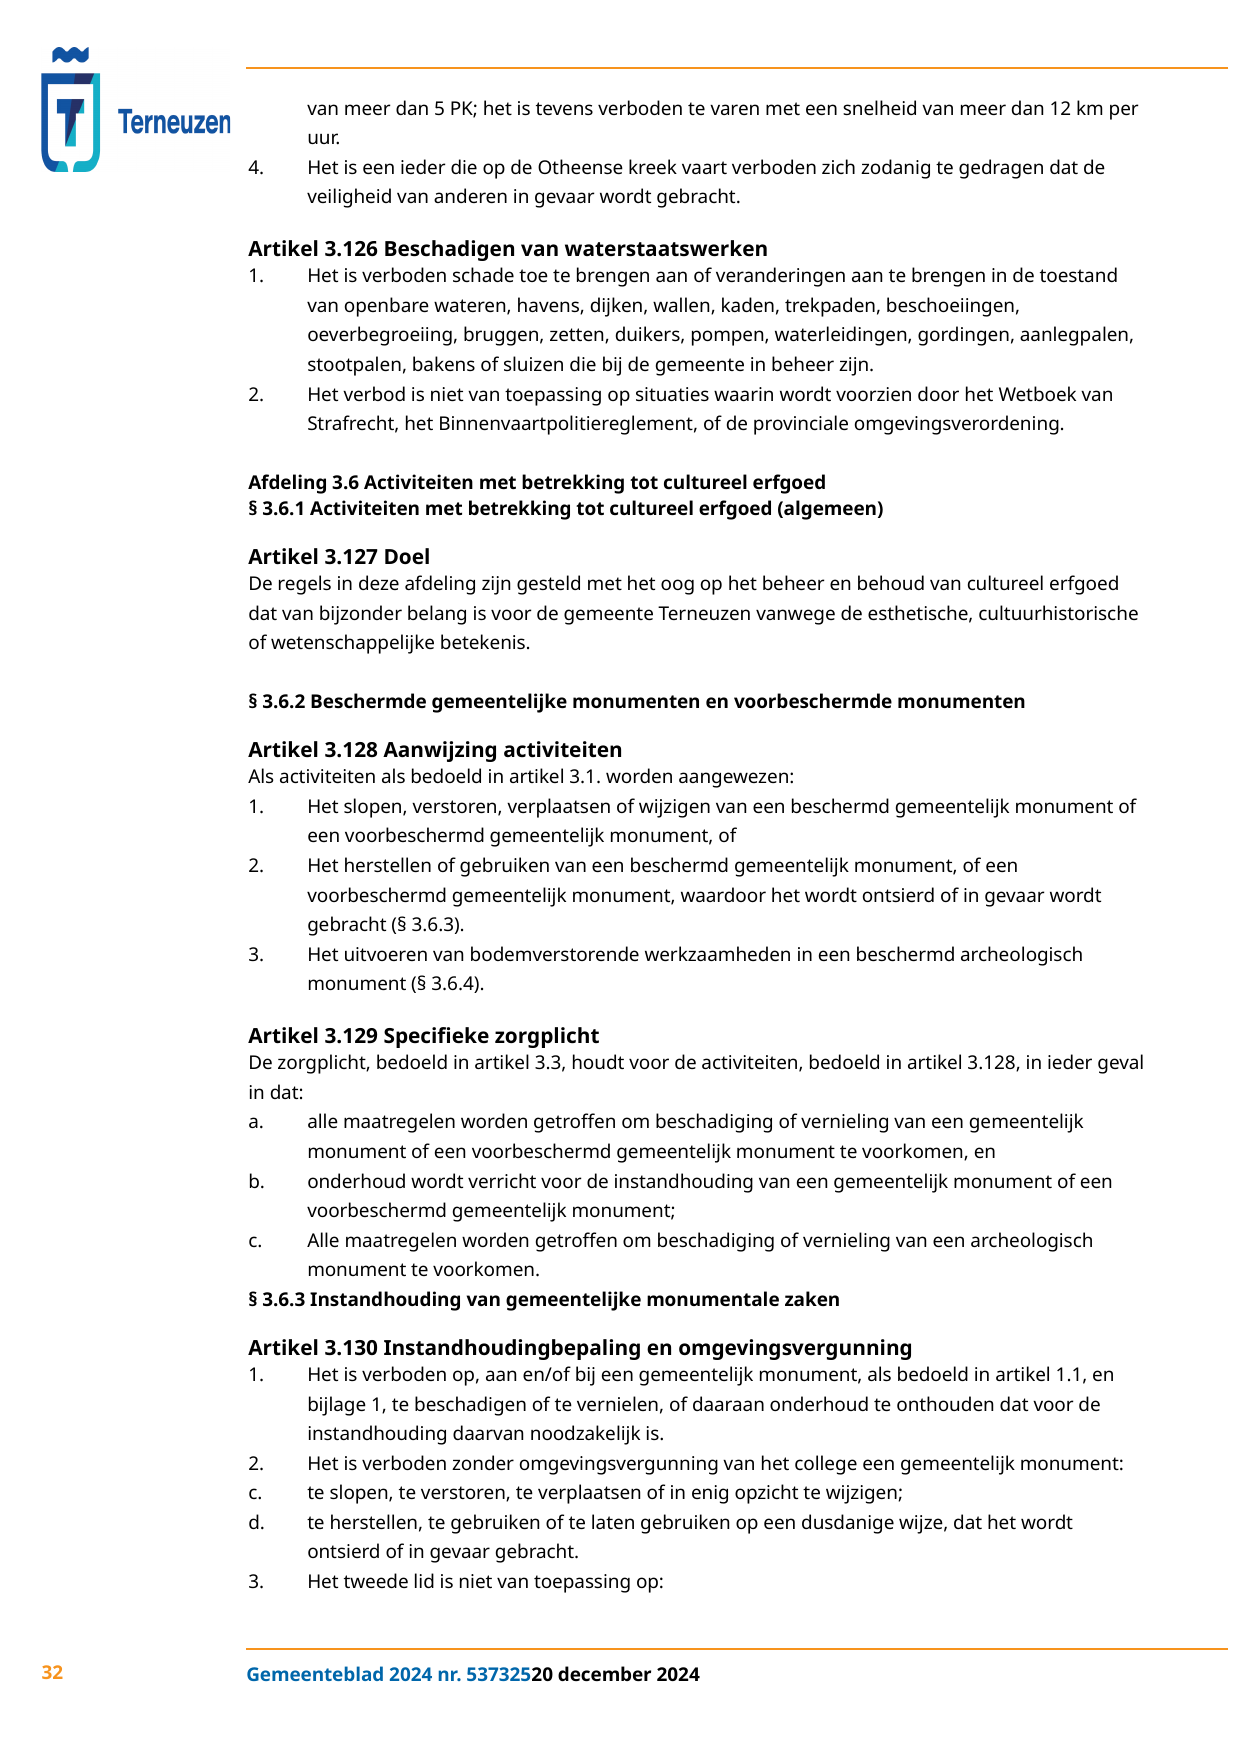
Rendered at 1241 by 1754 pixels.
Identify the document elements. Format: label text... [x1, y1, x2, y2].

list te slopen, te verstoren, te verplaatsen of in enig opzicht te wijzigen; [248, 1479, 1152, 1505]
list Het herstellen of gebruiken van een beschermd gemeentelijk monument, of een voorbeschermd gemeentelijk monument, waardoor het wordt ontsierd of in gevaar wordt gebracht (§ 3.6.3). [248, 852, 1152, 937]
list Het slopen, verstoren, verplaatsen of wijzigen van een beschermd gemeentelijk monument of een voorbeschermd gemeentelijk monument, of [248, 793, 1152, 848]
list Het tweede lid is niet van toepassing op: [248, 1568, 1152, 1594]
list te herstellen, te gebruiken of te laten gebruiken op een dusdanige wijze, dat het wordt ontsierd of in gevaar gebracht. [248, 1509, 1152, 1564]
text § 3.6.2 Beschermde gemeentelijke monumenten en voorbeschermde monumenten [248, 688, 1152, 714]
text Artikel 3.128 Aanwijzing activiteiten [248, 735, 1152, 763]
list Alle maatregelen worden getroffen om beschadiging of vernieling van een archeologisch monument te voorkomen. [248, 1227, 1152, 1282]
text Artikel 3.126 Beschadigen van waterstaatswerken [248, 234, 1152, 262]
text § 3.6.1 Activiteiten met betrekking tot cultureel erfgoed (algemeen) [248, 495, 1152, 521]
text De regels in deze afdeling zijn gesteld met het oog op het beheer en behoud van cultureel erfgoed dat van bijzonder belang is voor de gemeente Terneuzen vanwege de esthetische, cultuurhistorische of wetenschappelijke betekenis. [248, 570, 1152, 655]
text Afdeling 3.6 Activiteiten met betrekking tot cultureel erfgoed [248, 469, 1152, 495]
list Het verbod is niet van toepassing op situaties waarin wordt voorzien door het Wetboek van Strafrecht, het Binnenvaartpolitiereglement, of de provinciale omgevingsverordening. [248, 381, 1152, 436]
picture [41, 47, 231, 172]
list Het is verboden op, aan en/of bij een gemeentelijk monument, als bedoeld in artikel 1.1, en bijlage 1, te beschadigen of te vernielen, of daaraan onderhoud te onthouden dat voor de instandhouding daarvan noodzakelijk is. [248, 1361, 1152, 1446]
list Het uitvoeren van bodemverstorende werkzaamheden in een beschermd archeologisch monument (§ 3.6.4). [248, 941, 1152, 996]
text De zorgplicht, bedoeld in artikel 3.3, houdt voor de activiteiten, bedoeld in artikel 3.128, in ieder geval in dat: [248, 1049, 1152, 1105]
text Als activiteiten als bedoeld in artikel 3.1. worden aangewezen: [248, 763, 1152, 789]
list van meer dan 5 PK; het is tevens verboden te varen met een snelheid van meer dan 12 km per uur. [248, 95, 1152, 150]
list alle maatregelen worden getroffen om beschadiging of vernieling van een gemeentelijk monument of een voorbeschermd gemeentelijk monument te voorkomen, en [248, 1109, 1152, 1164]
list onderhoud wordt verricht voor de instandhouding van een gemeentelijk monument of een voorbeschermd gemeentelijk monument; [248, 1168, 1152, 1223]
list Het is een ieder die op de Otheense kreek vaart verboden zich zodanig te gedragen dat de veiligheid van anderen in gevaar wordt gebracht. [248, 154, 1152, 209]
text § 3.6.3 Instandhouding van gemeentelijke monumentale zaken [248, 1286, 1152, 1312]
text Artikel 3.130 Instandhoudingbepaling en omgevingsvergunning [248, 1333, 1152, 1361]
text Artikel 3.129 Specifieke zorgplicht [248, 1021, 1152, 1049]
text Artikel 3.127 Doel [248, 542, 1152, 570]
list Het is verboden zonder omgevingsvergunning van het college een gemeentelijk monument: [248, 1450, 1152, 1476]
list Het is verboden schade toe te brengen aan of veranderingen aan te brengen in de toestand van openbare wateren, havens, dijken, wallen, kaden, trekpaden, beschoeiingen, oeverbegroeiing, bruggen, zetten, duikers, pompen, waterleidingen, gordingen, aanlegpalen, stootpalen, bakens of sluizen die bij de gemeente in beheer zijn. [248, 262, 1152, 377]
